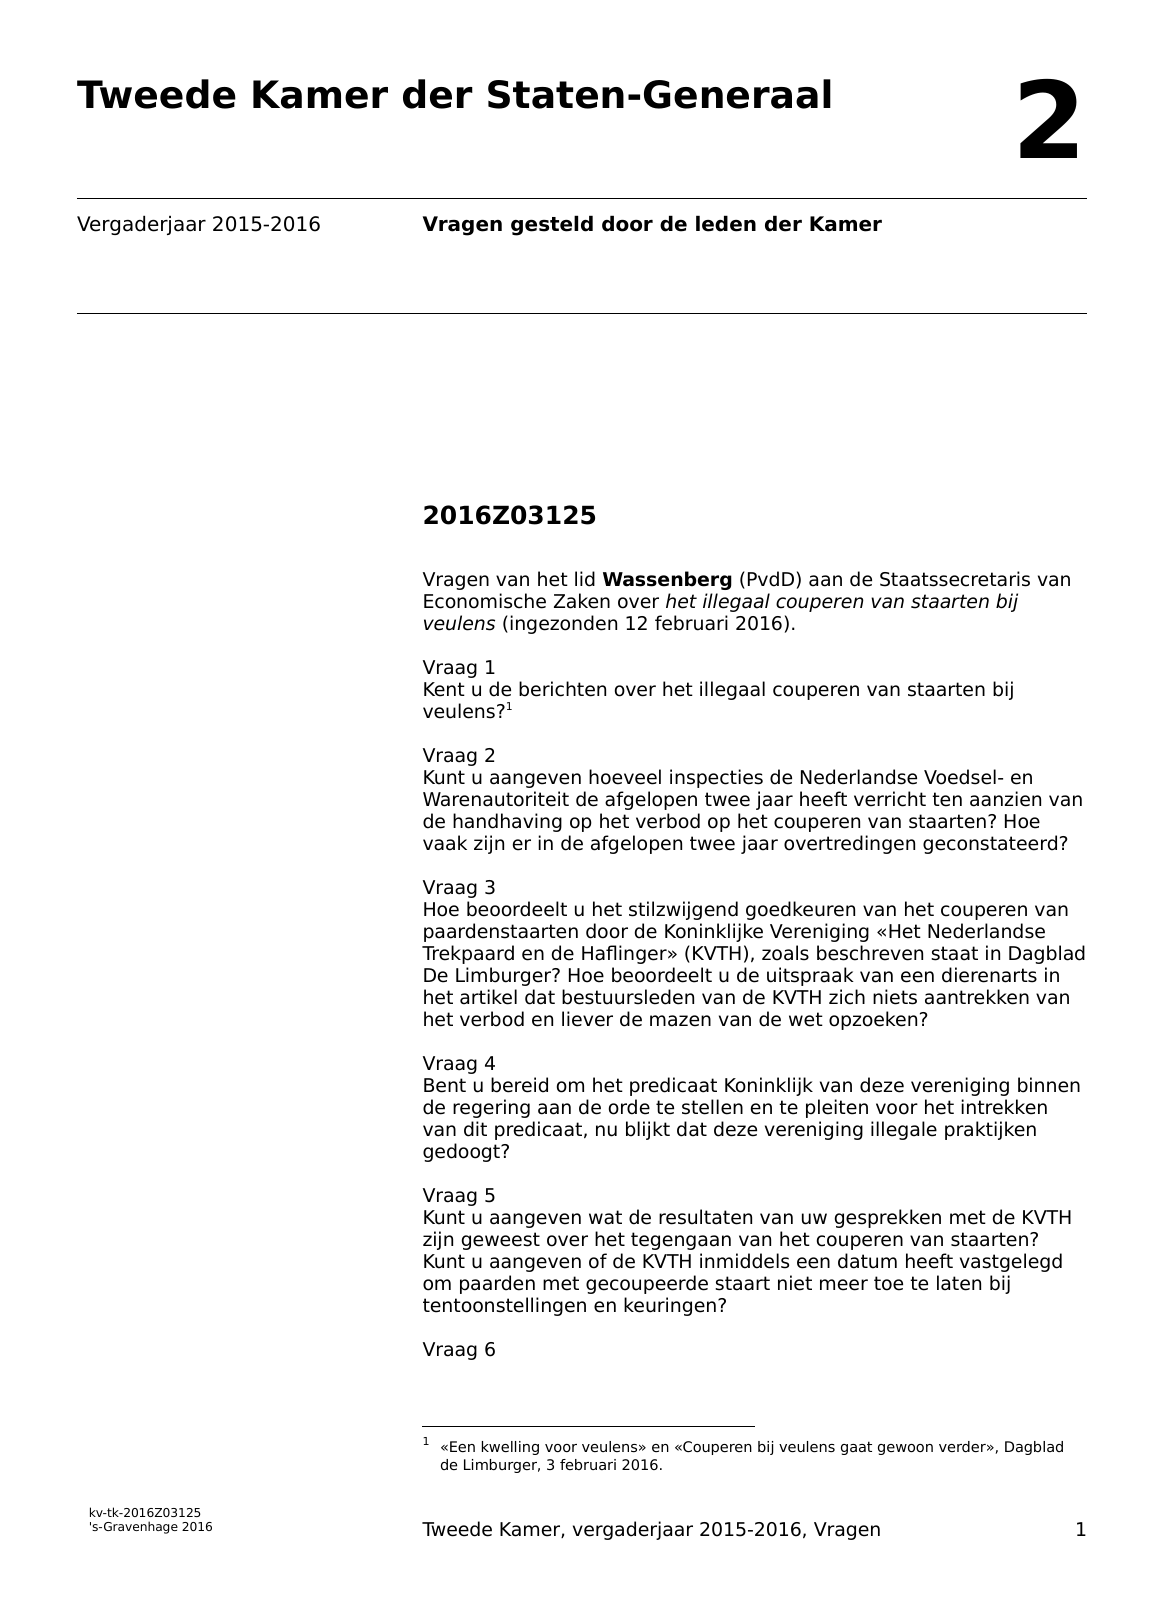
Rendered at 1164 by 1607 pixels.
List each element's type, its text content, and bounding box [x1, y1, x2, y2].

text Vraag 2 [422, 745, 1087, 767]
text kv-tk-2016Z03125 [88, 1506, 323, 1520]
text Kunt u aangeven wat de resultaten van uw gesprekken met de KVTH zijn geweest over het tegengaan van het couperen van staarten? Kunt u aangeven of de KVTH inmiddels een datum heeft vastgelegd om paarden met gecoupeerde staart niet meer toe te laten bij tentoonstellingen en keuringen? [422, 1207, 1087, 1317]
text Hoe beoordeelt u het stilzwijgend goedkeuren van het couperen van paardenstaarten door de Koninklijke Vereniging «Het Nederlandse Trekpaard en de Haflinger» (KVTH), zoals beschreven staat in Dagblad De Limburger? Hoe beoordeelt u de uitspraak van een dierenarts in het artikel dat bestuursleden van de KVTH zich niets aantrekken van het verbod en liever de mazen van de wet opzoeken? [422, 899, 1087, 1031]
text Kent u de berichten over het illegaal couperen van staarten bij veulens? [422, 679, 1087, 723]
text Vraag 6 [422, 1339, 1087, 1361]
text Kunt u aangeven hoeveel inspecties de Nederlandse Voedsel- en Warenautoriteit de afgelopen twee jaar heeft verricht ten aanzien van de handhaving op het verbod op het couperen van staarten? Hoe vaak zijn er in de afgelopen twee jaar overtredingen geconstateerd? [422, 767, 1087, 855]
table_cell Vergaderjaar 2015-2016 [77, 199, 422, 313]
text 's-Gravenhage 2016 [88, 1520, 323, 1534]
text Vragen van het lid Wassenberg (PvdD) aan de Staatssecretaris van Economische Zaken over het illegaal couperen van staarten bij veulens (ingezonden 12 februari 2016). [422, 569, 1087, 635]
text 2016Z03125 [422, 501, 1087, 531]
text Vraag 5 [422, 1185, 1087, 1207]
text Vraag 3 [422, 877, 1087, 899]
text «Een kwelling voor veulens» en «Couperen bij veulens gaat gewoon verder», Dagblad de Limburger, 3 februari 2016. [422, 1435, 1087, 1474]
table_cell Vragen gesteld door de leden der Kamer [422, 199, 1087, 313]
text Vraag 4 [422, 1053, 1087, 1075]
table_header Tweede Kamer der Staten-Generaal [77, 59, 886, 198]
text Vraag 1 [422, 657, 1087, 679]
table_header 2 [886, 59, 1087, 198]
text Bent u bereid om het predicaat Koninklijk van deze vereniging binnen de regering aan de orde te stellen en te pleiten voor het intrekken van dit predicaat, nu blijkt dat deze vereniging illegale praktijken gedoogt? [422, 1075, 1087, 1163]
